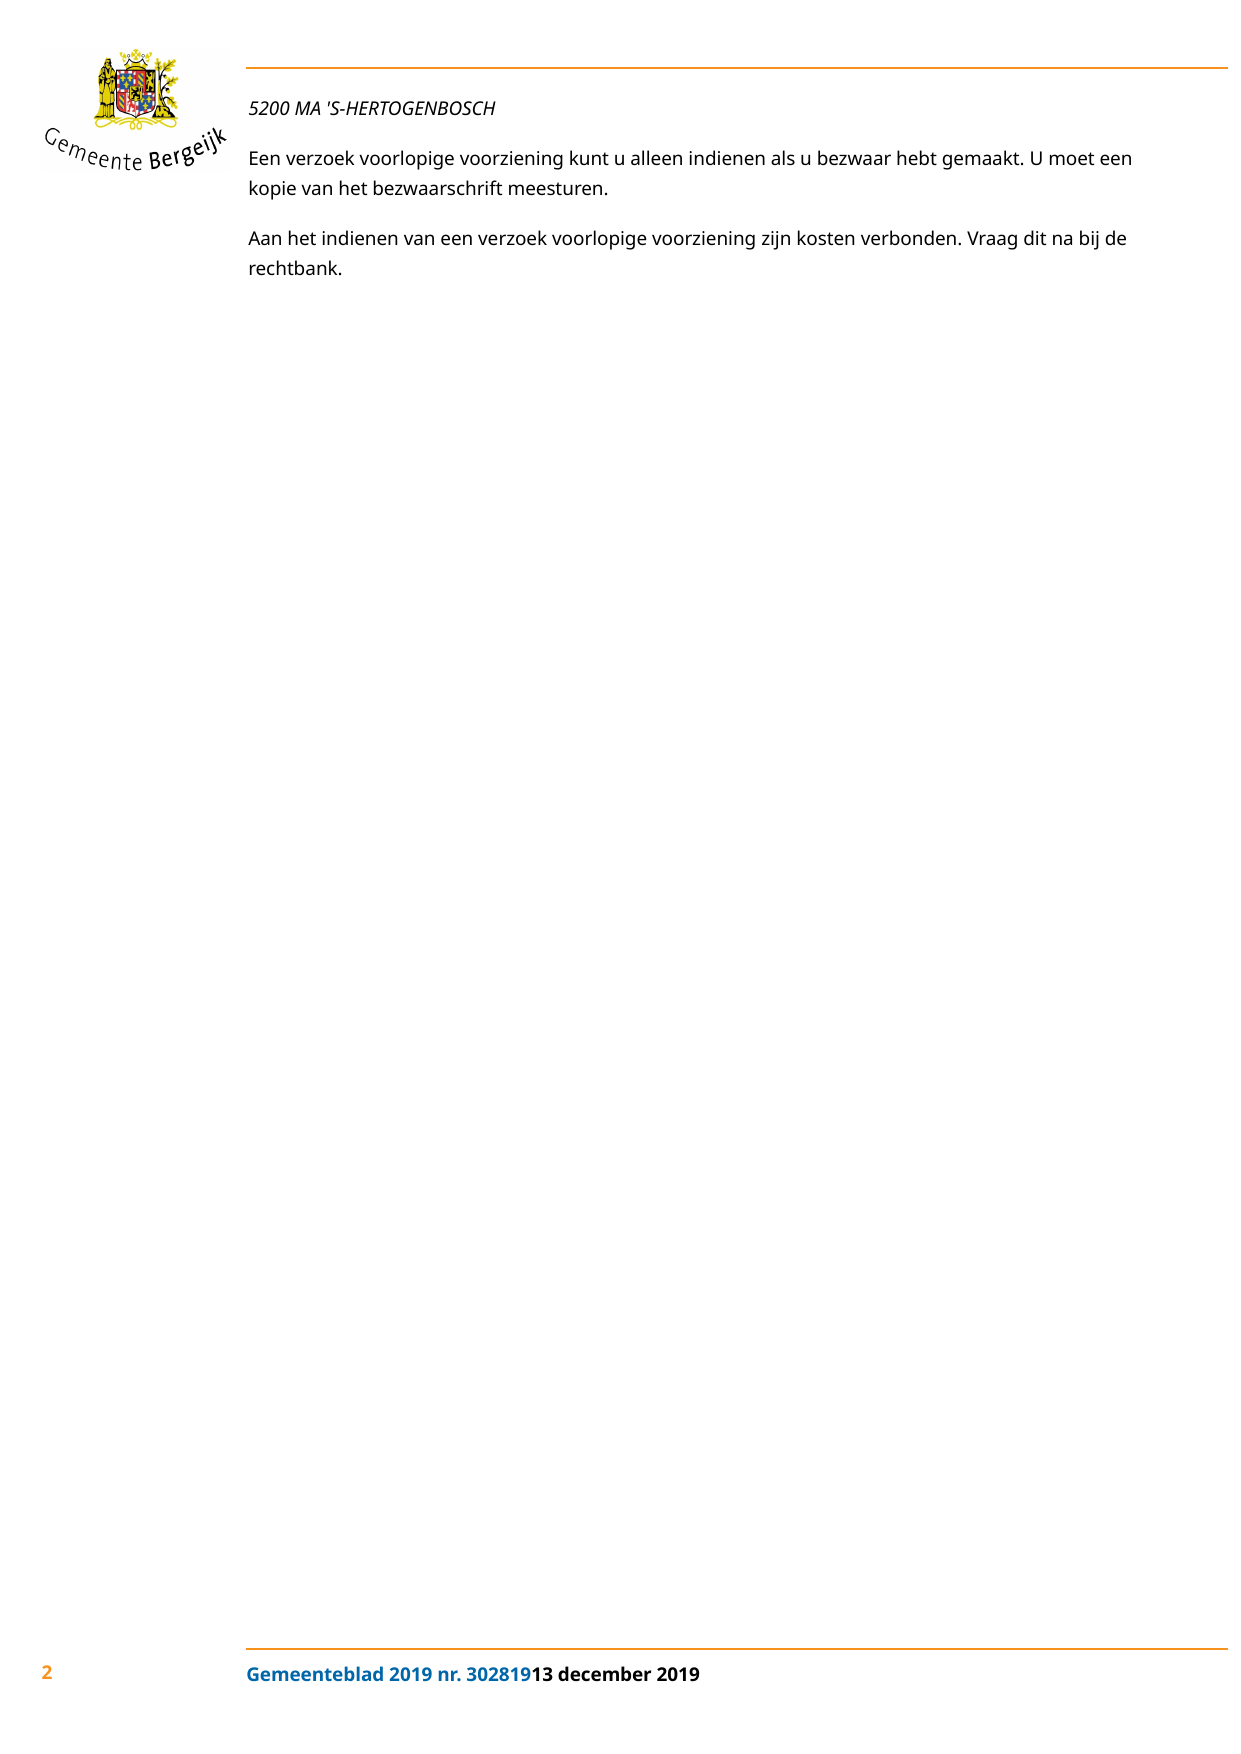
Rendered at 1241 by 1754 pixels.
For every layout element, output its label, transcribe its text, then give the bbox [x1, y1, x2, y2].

text Aan het indienen van een verzoek voorlopige voorziening zijn kosten verbonden. Vraag dit na bij de rechtbank. [248, 225, 1152, 281]
text Een verzoek voorlopige voorziening kunt u alleen indienen als u bezwaar hebt gemaakt. U moet een kopie van het bezwaarschrift meesturen. [248, 145, 1152, 201]
text 5200 MA 'S-HERTOGENBOSCH [248, 95, 1152, 121]
picture [41, 47, 231, 172]
